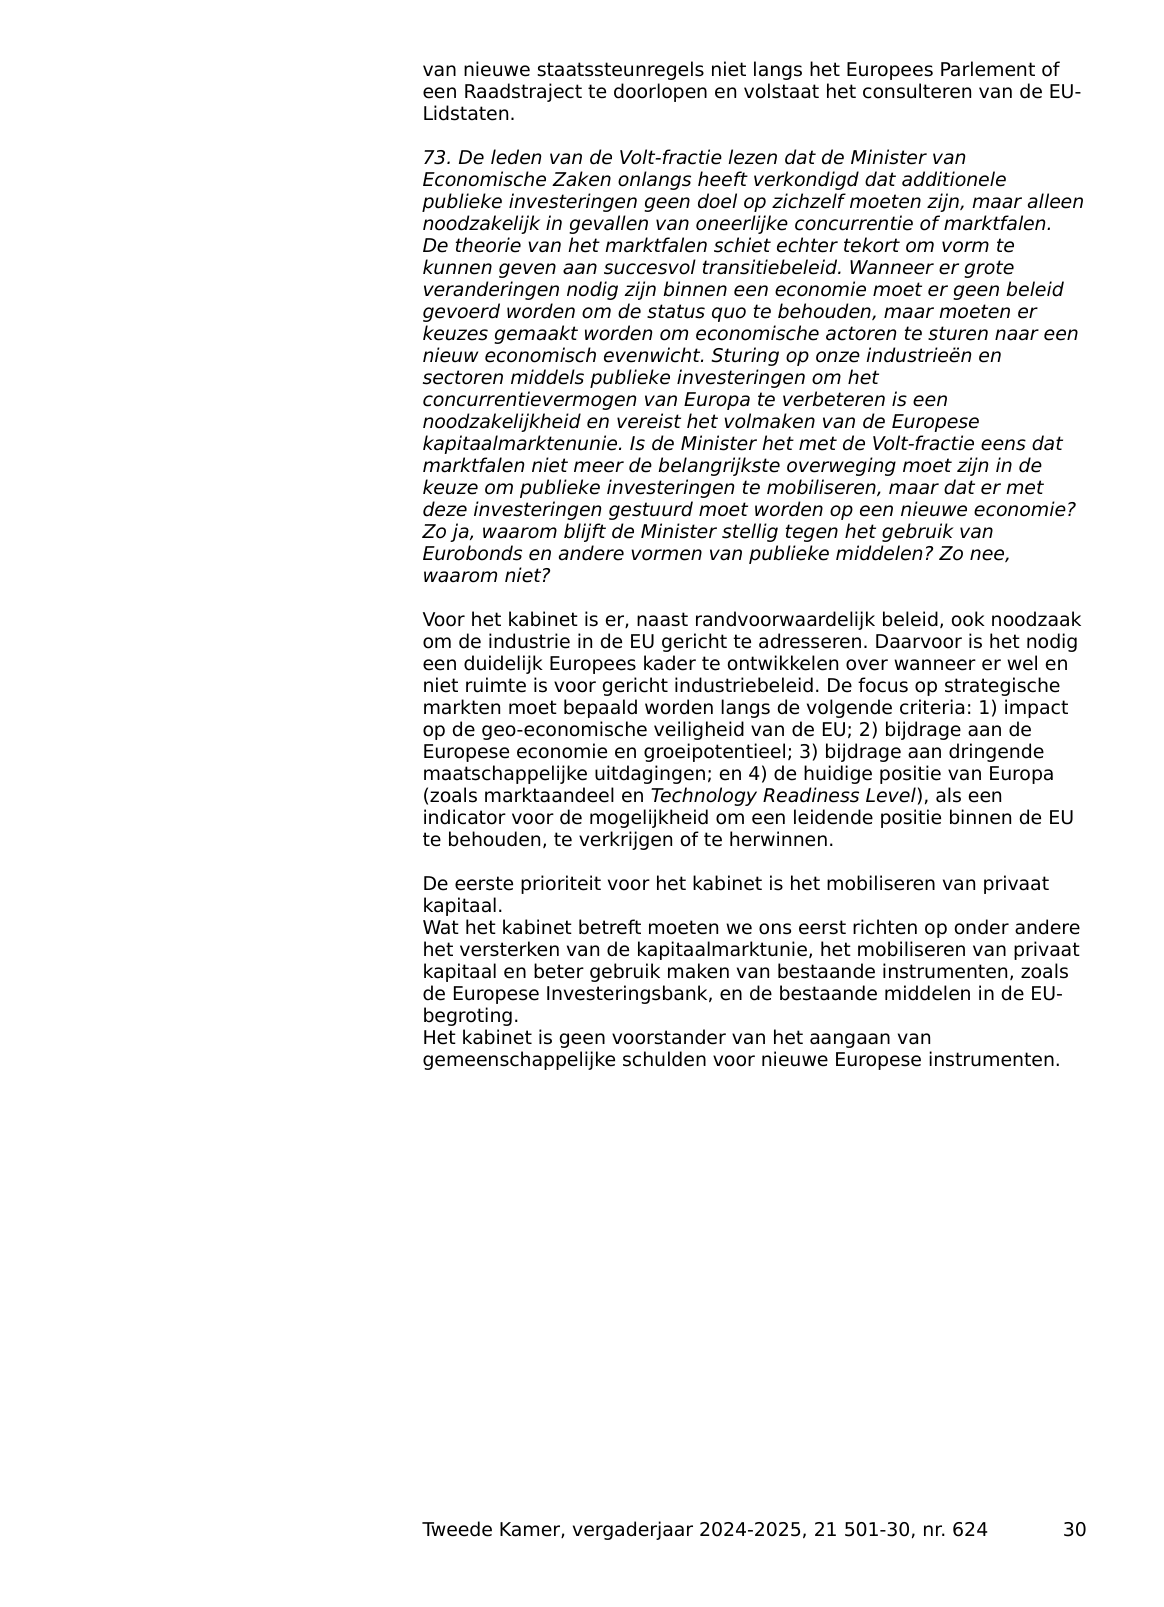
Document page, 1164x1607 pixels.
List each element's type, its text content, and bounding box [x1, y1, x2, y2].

text Het kabinet is geen voorstander van het aangaan van gemeenschappelijke schulden voor nieuwe Europese instrumenten. [422, 1027, 1087, 1071]
text 73. De leden van de Volt-fractie lezen dat de Minister van Economische Zaken onlangs heeft verkondigd dat additionele publieke investeringen geen doel op zichzelf moeten zijn, maar alleen noodzakelijk in gevallen van oneerlijke concurrentie of marktfalen. De theorie van het marktfalen schiet echter tekort om vorm te kunnen geven aan succesvol transitiebeleid. Wanneer er grote veranderingen nodig zijn binnen een economie moet er geen beleid gevoerd worden om de status quo te behouden, maar moeten er keuzes gemaakt worden om economische actoren te sturen naar een nieuw economisch evenwicht. Sturing op onze industrieën en sectoren middels publieke investeringen om het concurrentievermogen van Europa te verbeteren is een noodzakelijkheid en vereist het volmaken van de Europese kapitaalmarktenunie. Is de Minister het met de Volt-fractie eens dat marktfalen niet meer de belangrijkste overweging moet zijn in de keuze om publieke investeringen te mobiliseren, maar dat er met deze investeringen gestuurd moet worden op een nieuwe economie? Zo ja, waarom blijft de Minister stellig tegen het gebruik van Eurobonds en andere vormen van publieke middelen? Zo nee, waarom niet? [422, 147, 1087, 587]
text Wat het kabinet betreft moeten we ons eerst richten op onder andere het versterken van de kapitaalmarktunie, het mobiliseren van privaat kapitaal en beter gebruik maken van bestaande instrumenten, zoals de Europese Investeringsbank, en de bestaande middelen in de EU-begroting. [422, 917, 1087, 1027]
text De eerste prioriteit voor het kabinet is het mobiliseren van privaat kapitaal. [422, 873, 1087, 917]
text van nieuwe staatssteunregels niet langs het Europees Parlement of een Raadstraject te doorlopen en volstaat het consulteren van de EU-Lidstaten. [422, 59, 1087, 125]
text Voor het kabinet is er, naast randvoorwaardelijk beleid, ook noodzaak om de industrie in de EU gericht te adresseren. Daarvoor is het nodig een duidelijk Europees kader te ontwikkelen over wanneer er wel en niet ruimte is voor gericht industriebeleid. De focus op strategische markten moet bepaald worden langs de volgende criteria: 1) impact op de geo-economische veiligheid van de EU; 2) bijdrage aan de Europese economie en groeipotentieel; 3) bijdrage aan dringende maatschappelijke uitdagingen; en 4) de huidige positie van Europa (zoals marktaandeel en Technology Readiness Level), als een indicator voor de mogelijkheid om een leidende positie binnen de EU te behouden, te verkrijgen of te herwinnen. [422, 609, 1087, 851]
